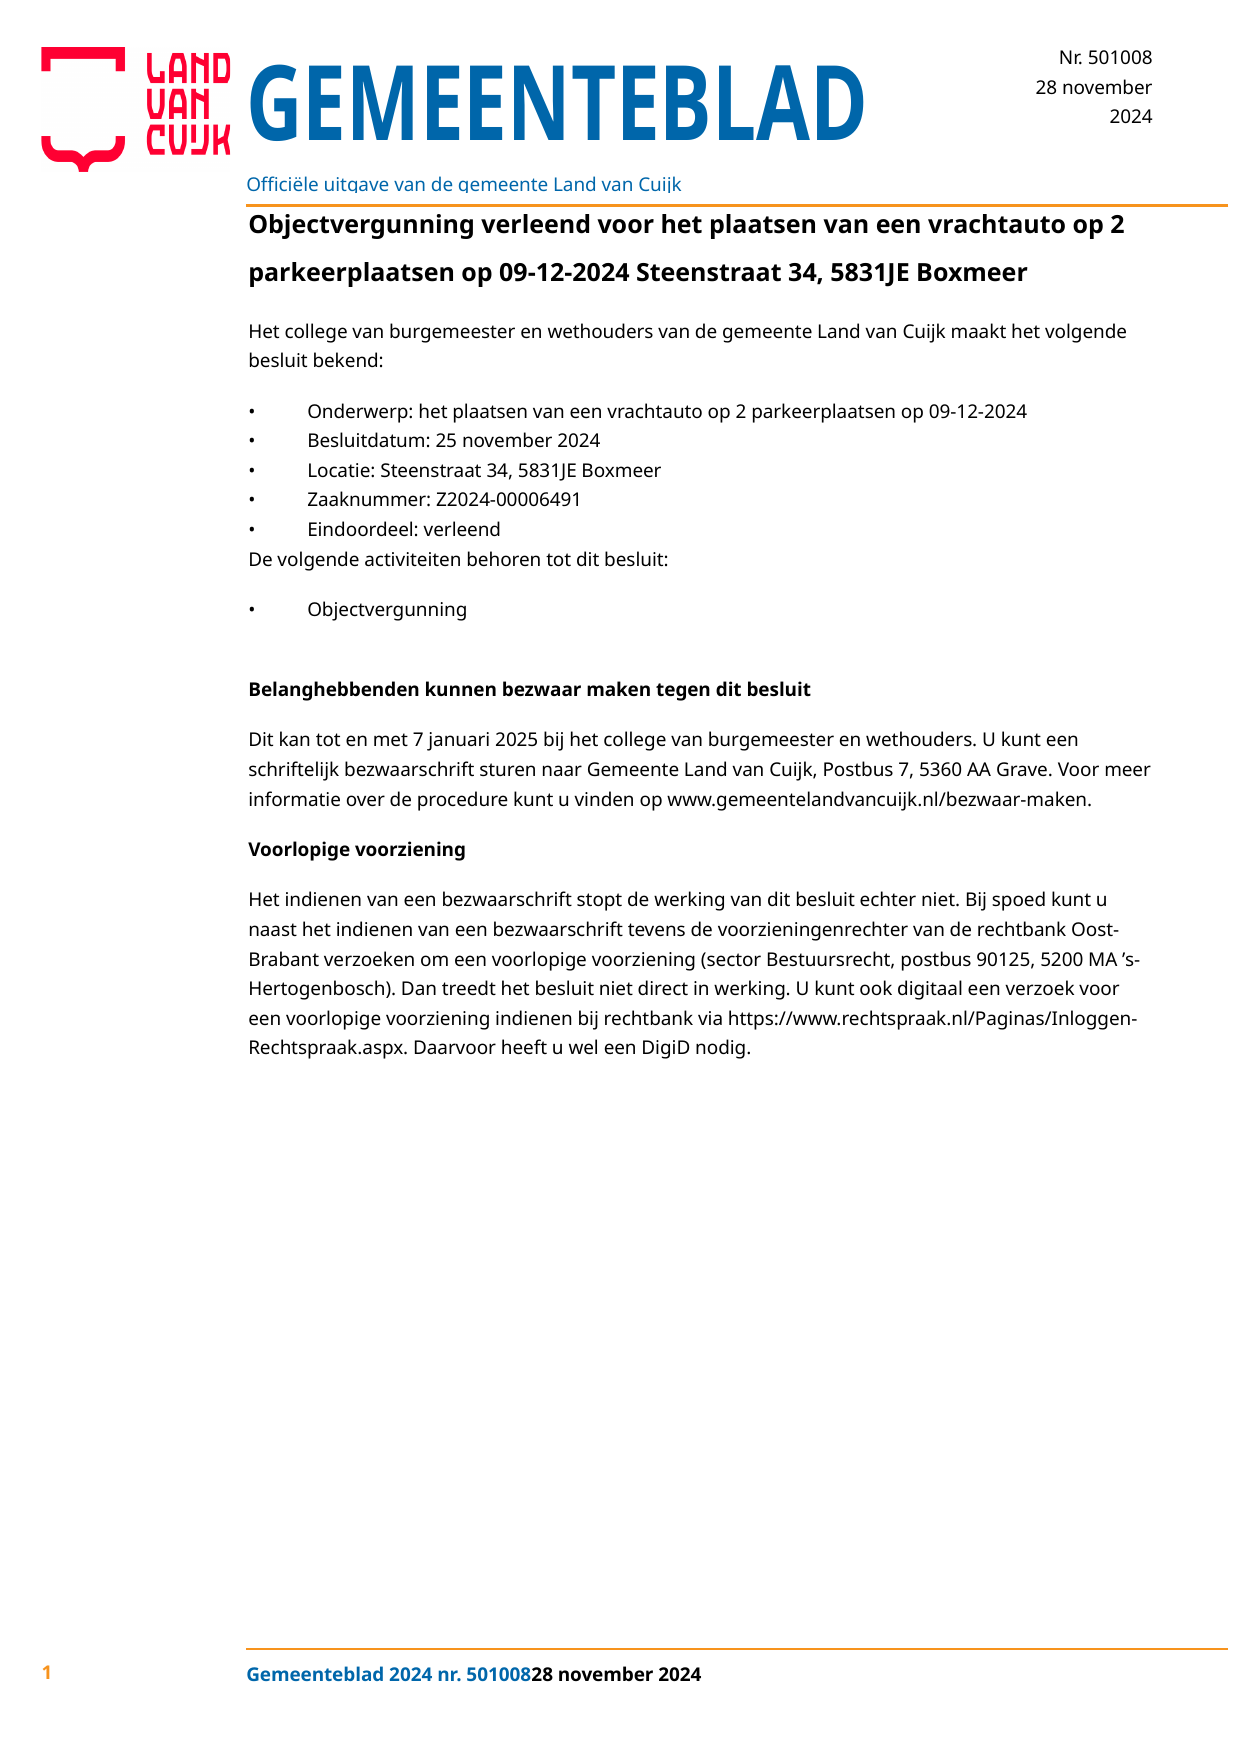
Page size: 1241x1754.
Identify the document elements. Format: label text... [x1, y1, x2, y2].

text Voorlopige voorziening [248, 836, 1152, 862]
list Locatie: Steenstraat 34, 5831JE Boxmeer [248, 457, 1152, 483]
text Objectvergunning verleend voor het plaatsen van een vrachtauto op 2 parkeerplaatsen op 09-12-2024 Steenstraat 34, 5831JE Boxmeer [248, 207, 1152, 288]
text Dit kan tot en met 7 januari 2025 bij het college van burgemeester en wethouders. U kunt een schriftelijk bezwaarschrift sturen naar Gemeente Land van Cuijk, Postbus 7, 5360 AA Grave. Voor meer informatie over de procedure kunt u vinden op www.gemeentelandvancuijk.nl/bezwaar-maken. [248, 727, 1152, 812]
list Zaaknummer: Z2024-00006491 [248, 487, 1152, 512]
picture [41, 47, 231, 172]
text Het college van burgemeester en wethouders van de gemeente Land van Cuijk maakt het volgende besluit bekend: [248, 318, 1152, 373]
list Besluitdatum: 25 november 2024 [248, 427, 1152, 453]
text De volgende activiteiten behoren tot dit besluit: [248, 546, 1152, 572]
text Het indienen van een bezwaarschrift stopt de werking van dit besluit echter niet. Bij spoed kunt u naast het indienen van een bezwaarschrift tevens de voorzieningenrechter van de rechtbank Oost-Brabant verzoeken om een voorlopige voorziening (sector Bestuursrecht, postbus 90125, 5200 MA ’s-Hertogenbosch). Dan treedt het besluit niet direct in werking. U kunt ook digitaal een verzoek voor een voorlopige voorziening indienen bij rechtbank via https://www.rechtspraak.nl/Paginas/Inloggen-Rechtspraak.aspx. Daarvoor heeft u wel een DigiD nodig. [248, 887, 1152, 1060]
text Belanghebbenden kunnen bezwaar maken tegen dit besluit [248, 676, 1152, 702]
list Eindoordeel: verleend [248, 516, 1152, 542]
list Onderwerp: het plaatsen van een vrachtauto op 2 parkeerplaatsen op 09-12-2024 [248, 398, 1152, 424]
list Objectvergunning [248, 596, 1152, 622]
